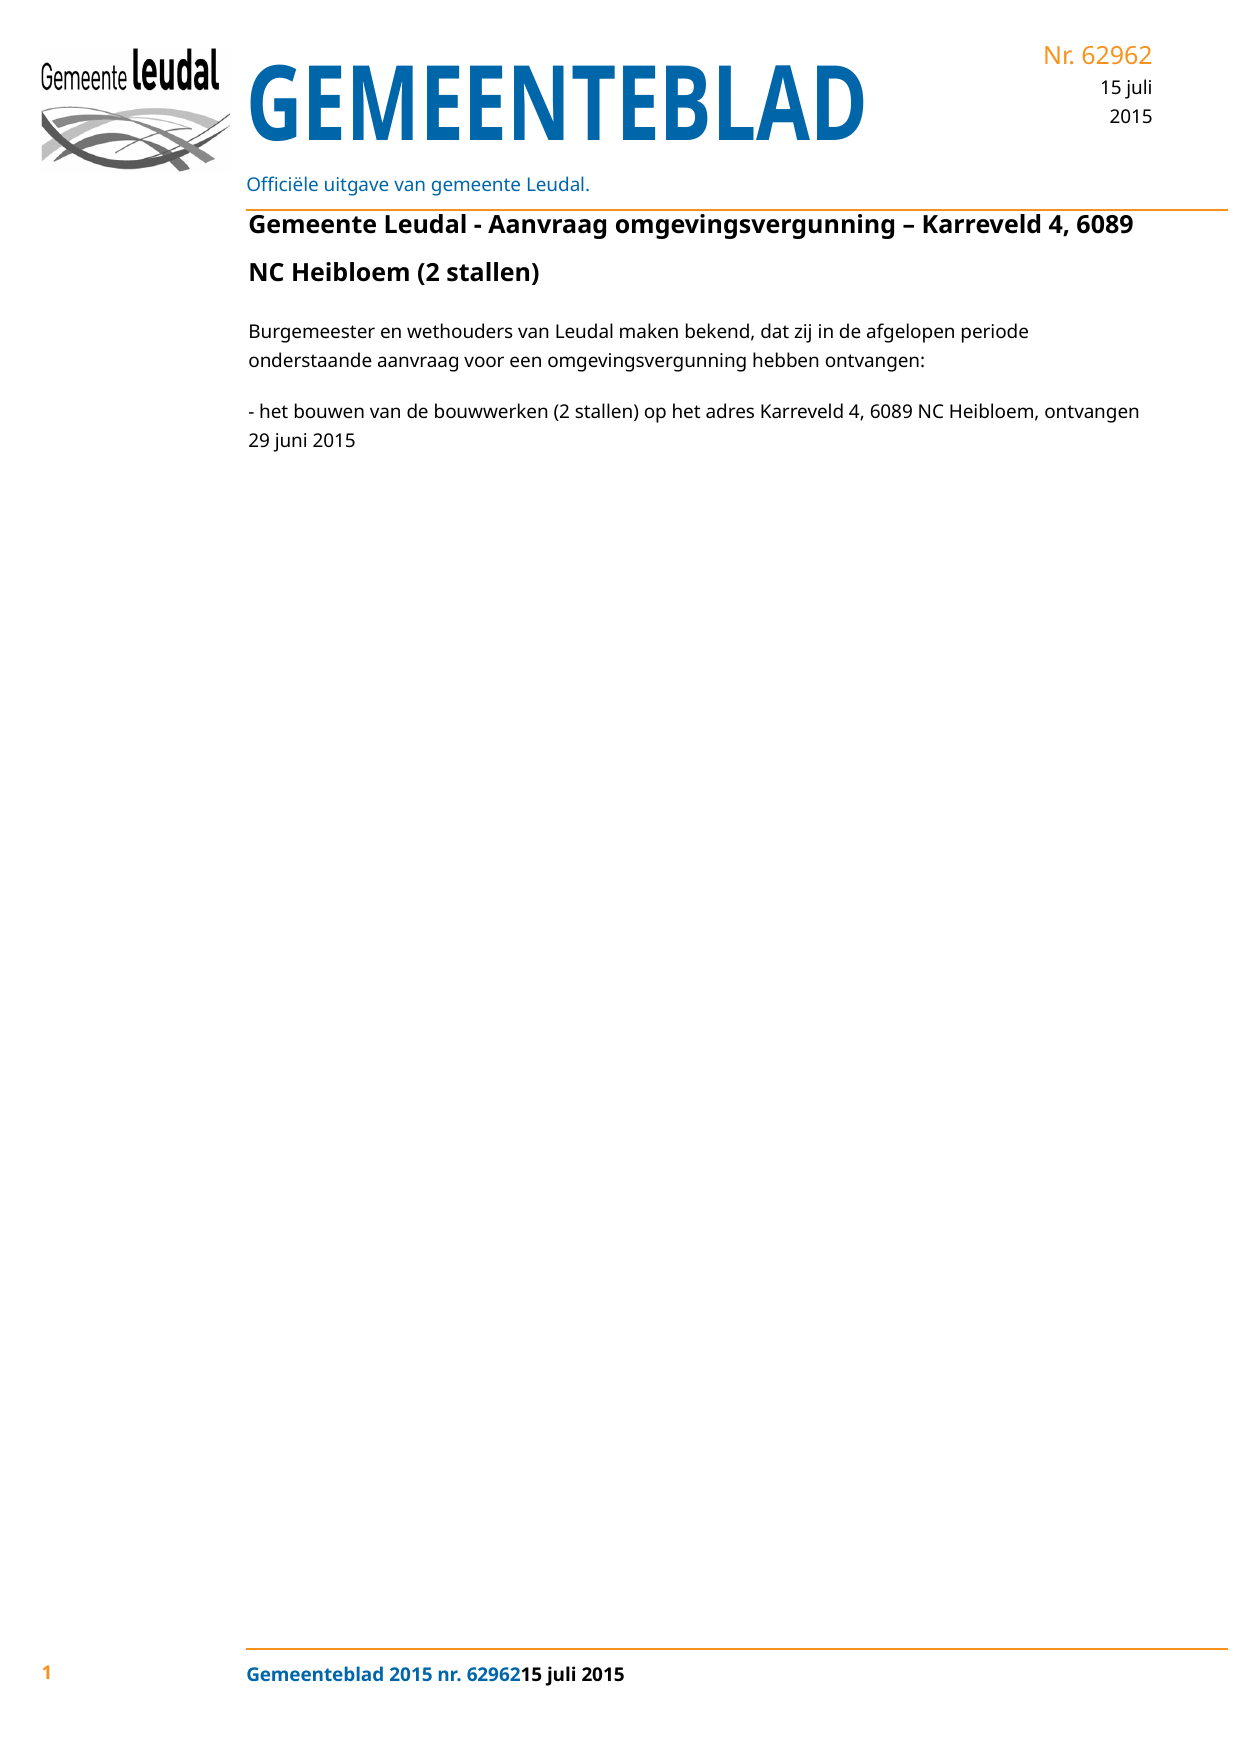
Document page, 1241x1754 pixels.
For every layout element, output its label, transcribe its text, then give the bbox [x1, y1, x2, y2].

picture [41, 47, 231, 172]
text - het bouwen van de bouwwerken (2 stallen) op het adres Karreveld 4, 6089 NC Heibloem, ontvangen 29 juni 2015 [248, 398, 1152, 453]
text Gemeente Leudal - Aanvraag omgevingsvergunning – Karreveld 4, 6089 NC Heibloem (2 stallen) [248, 211, 1152, 288]
text Burgemeester en wethouders van Leudal maken bekend, dat zij in de afgelopen periode onderstaande aanvraag voor een omgevingsvergunning hebben ontvangen: [248, 318, 1152, 373]
